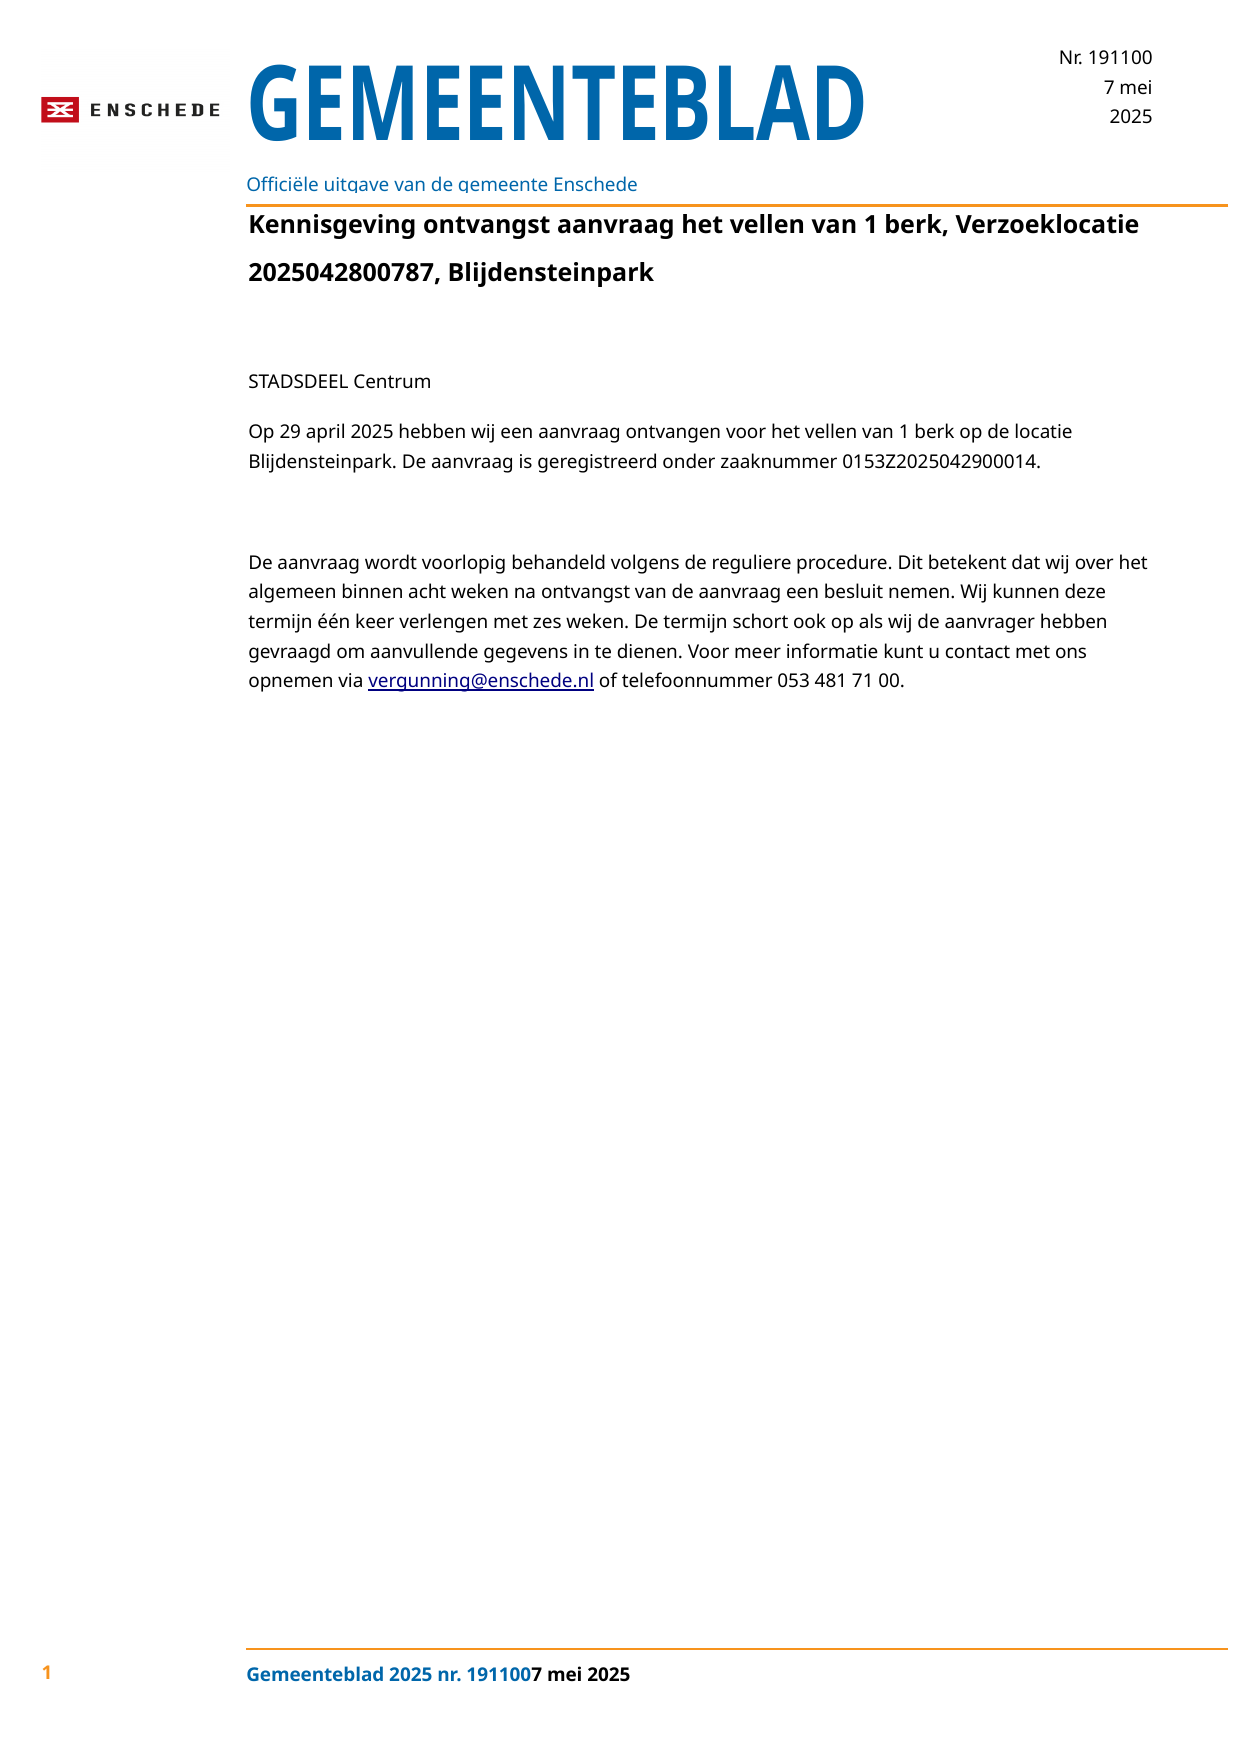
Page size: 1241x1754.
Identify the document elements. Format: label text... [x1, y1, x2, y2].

text De aanvraag wordt voorlopig behandeld volgens de reguliere procedure. Dit betekent dat wij over het algemeen binnen acht weken na ontvangst van de aanvraag een besluit nemen. Wij kunnen deze termijn één keer verlengen met zes weken. De termijn schort ook op als wij de aanvrager hebben gevraagd om aanvullende gegevens in te dienen. Voor meer informatie kunt u contact met ons opnemen via vergunning@enschede.nl of telefoonnummer 053 481 71 00. [248, 549, 1152, 693]
text Op 29 april 2025 hebben wij een aanvraag ontvangen voor het vellen van 1 berk op de locatie Blijdensteinpark. De aanvraag is geregistreerd onder zaaknummer 0153Z2025042900014. [248, 419, 1152, 474]
picture [41, 47, 231, 172]
text Kennisgeving ontvangst aanvraag het vellen van 1 berk, Verzoeklocatie 2025042800787, Blijdensteinpark [248, 207, 1152, 288]
text STADSDEEL Centrum [248, 368, 1152, 394]
